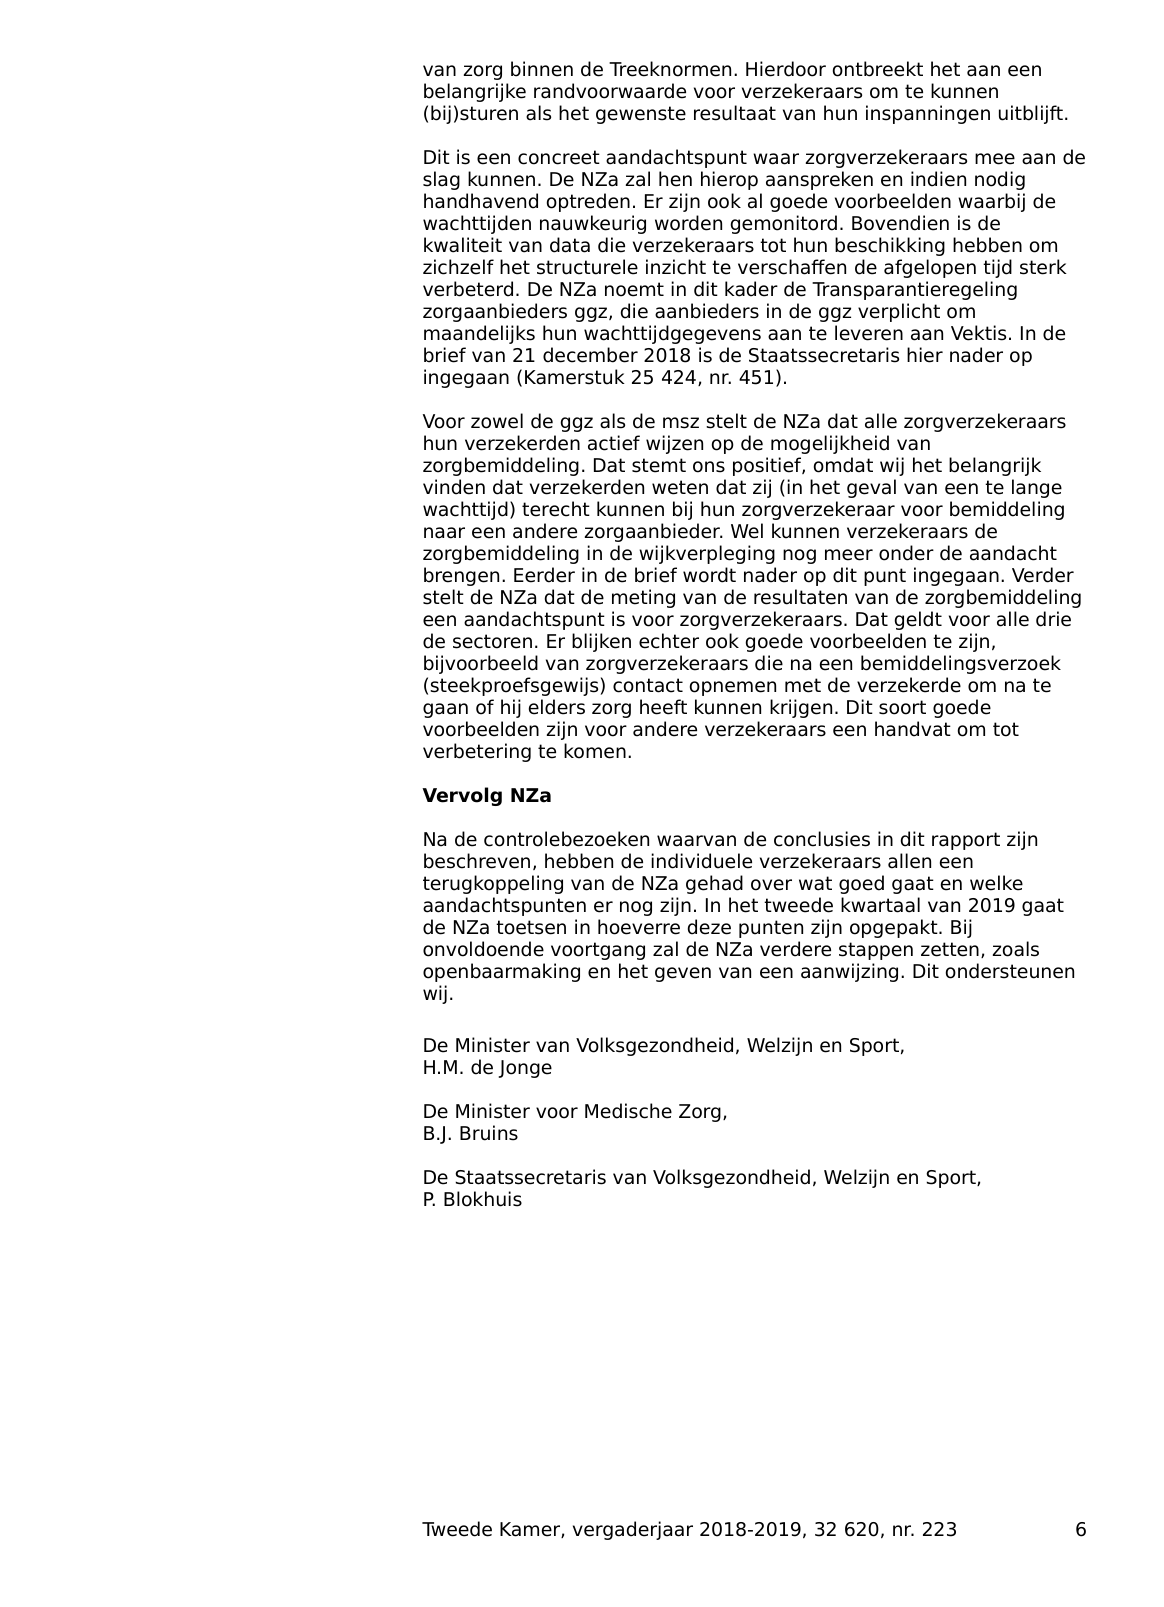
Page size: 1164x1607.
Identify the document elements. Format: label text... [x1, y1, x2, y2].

text De Staatssecretaris van Volksgezondheid, Welzijn en Sport, P. Blokhuis [422, 1167, 1087, 1211]
text De Minister voor Medische Zorg, B.J. Bruins [422, 1101, 1087, 1145]
text De Minister van Volksgezondheid, Welzijn en Sport, H.M. de Jonge [422, 1035, 1087, 1079]
subtitle Vervolg NZa [422, 785, 1087, 807]
text Voor zowel de ggz als de msz stelt de NZa dat alle zorgverzekeraars hun verzekerden actief wijzen op de mogelijkheid van zorgbemiddeling. Dat stemt ons positief, omdat wij het belangrijk vinden dat verzekerden weten dat zij (in het geval van een te lange wachttijd) terecht kunnen bij hun zorgverzekeraar voor bemiddeling naar een andere zorgaanbieder. Wel kunnen verzekeraars de zorgbemiddeling in de wijkverpleging nog meer onder de aandacht brengen. Eerder in de brief wordt nader op dit punt ingegaan. Verder stelt de NZa dat de meting van de resultaten van de zorgbemiddeling een aandachtspunt is voor zorgverzekeraars. Dat geldt voor alle drie de sectoren. Er blijken echter ook goede voorbeelden te zijn, bijvoorbeeld van zorgverzekeraars die na een bemiddelingsverzoek (steekproefsgewijs) contact opnemen met de verzekerde om na te gaan of hij elders zorg heeft kunnen krijgen. Dit soort goede voorbeelden zijn voor andere verzekeraars een handvat om tot verbetering te komen. [422, 411, 1087, 763]
text Dit is een concreet aandachtspunt waar zorgverzekeraars mee aan de slag kunnen. De NZa zal hen hierop aanspreken en indien nodig handhavend optreden. Er zijn ook al goede voorbeelden waarbij de wachttijden nauwkeurig worden gemonitord. Bovendien is de kwaliteit van data die verzekeraars tot hun beschikking hebben om zichzelf het structurele inzicht te verschaffen de afgelopen tijd sterk verbeterd. De NZa noemt in dit kader de Transparantieregeling zorgaanbieders ggz, die aanbieders in de ggz verplicht om maandelijks hun wachttijdgegevens aan te leveren aan Vektis. In de brief van 21 december 2018 is de Staatssecretaris hier nader op ingegaan (Kamerstuk 25 424, nr. 451). [422, 147, 1087, 389]
text Na de controlebezoeken waarvan de conclusies in dit rapport zijn beschreven, hebben de individuele verzekeraars allen een terugkoppeling van de NZa gehad over wat goed gaat en welke aandachtspunten er nog zijn. In het tweede kwartaal van 2019 gaat de NZa toetsen in hoeverre deze punten zijn opgepakt. Bij onvoldoende voortgang zal de NZa verdere stappen zetten, zoals openbaarmaking en het geven van een aanwijzing. Dit ondersteunen wij. [422, 829, 1087, 1005]
text van zorg binnen de Treeknormen. Hierdoor ontbreekt het aan een belangrijke randvoorwaarde voor verzekeraars om te kunnen (bij)sturen als het gewenste resultaat van hun inspanningen uitblijft. [422, 59, 1087, 125]
